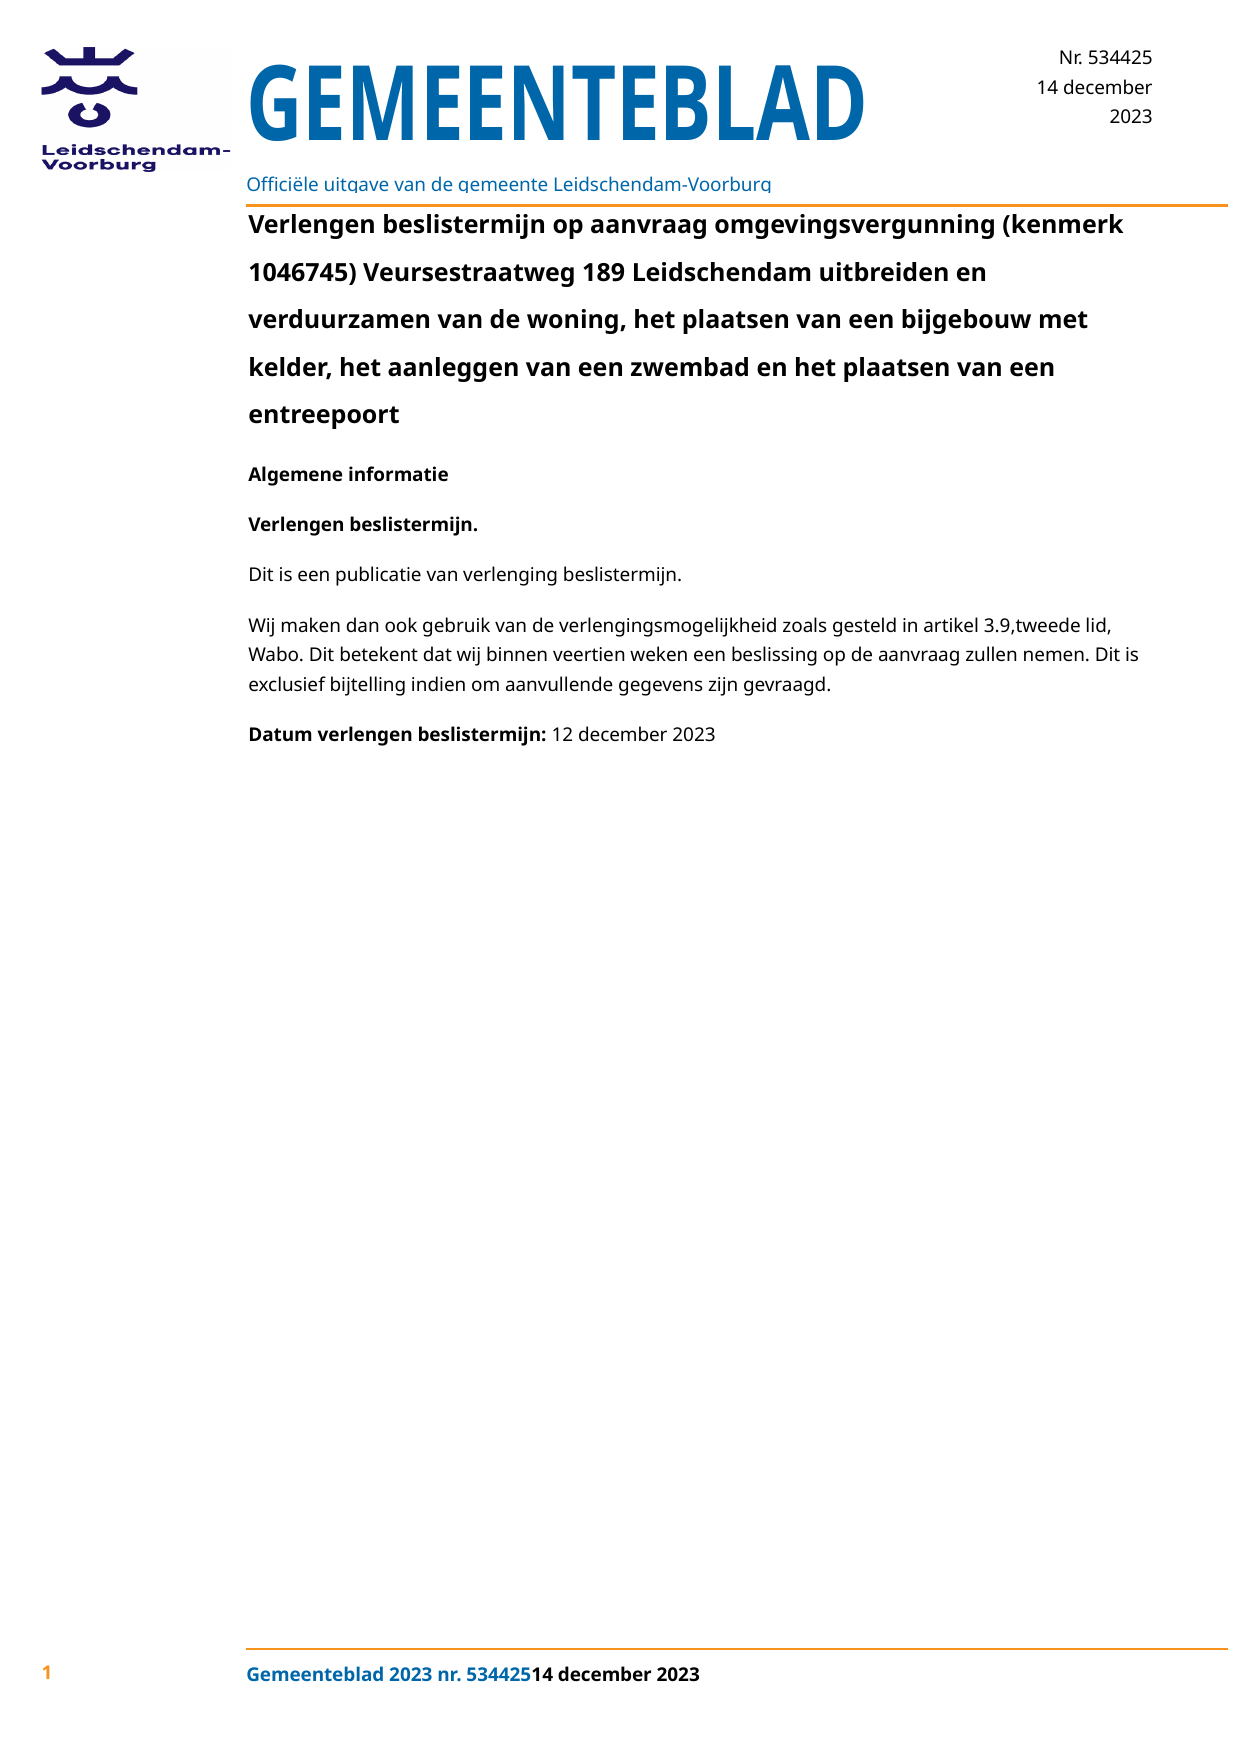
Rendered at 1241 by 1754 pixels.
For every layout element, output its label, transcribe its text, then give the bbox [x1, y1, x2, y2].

text Verlengen beslistermijn op aanvraag omgevingsvergunning (kenmerk 1046745) Veursestraatweg 189 Leidschendam uitbreiden en verduurzamen van de woning, het plaatsen van een bijgebouw met kelder, het aanleggen van een zwembad en het plaatsen van een entreepoort [248, 207, 1152, 431]
text Datum verlengen beslistermijn: 12 december 2023 [248, 722, 1152, 747]
text Dit is een publicatie van verlenging beslistermijn. [248, 562, 1152, 587]
text Algemene informatie [248, 461, 1152, 486]
text Verlengen beslistermijn. [248, 511, 1152, 537]
text Wij maken dan ook gebruik van de verlengingsmogelijkheid zoals gesteld in artikel 3.9,tweede lid, Wabo. Dit betekent dat wij binnen veertien weken een beslissing op de aanvraag zullen nemen. Dit is exclusief bijtelling indien om aanvullende gegevens zijn gevraagd. [248, 612, 1152, 697]
picture [41, 47, 231, 172]
